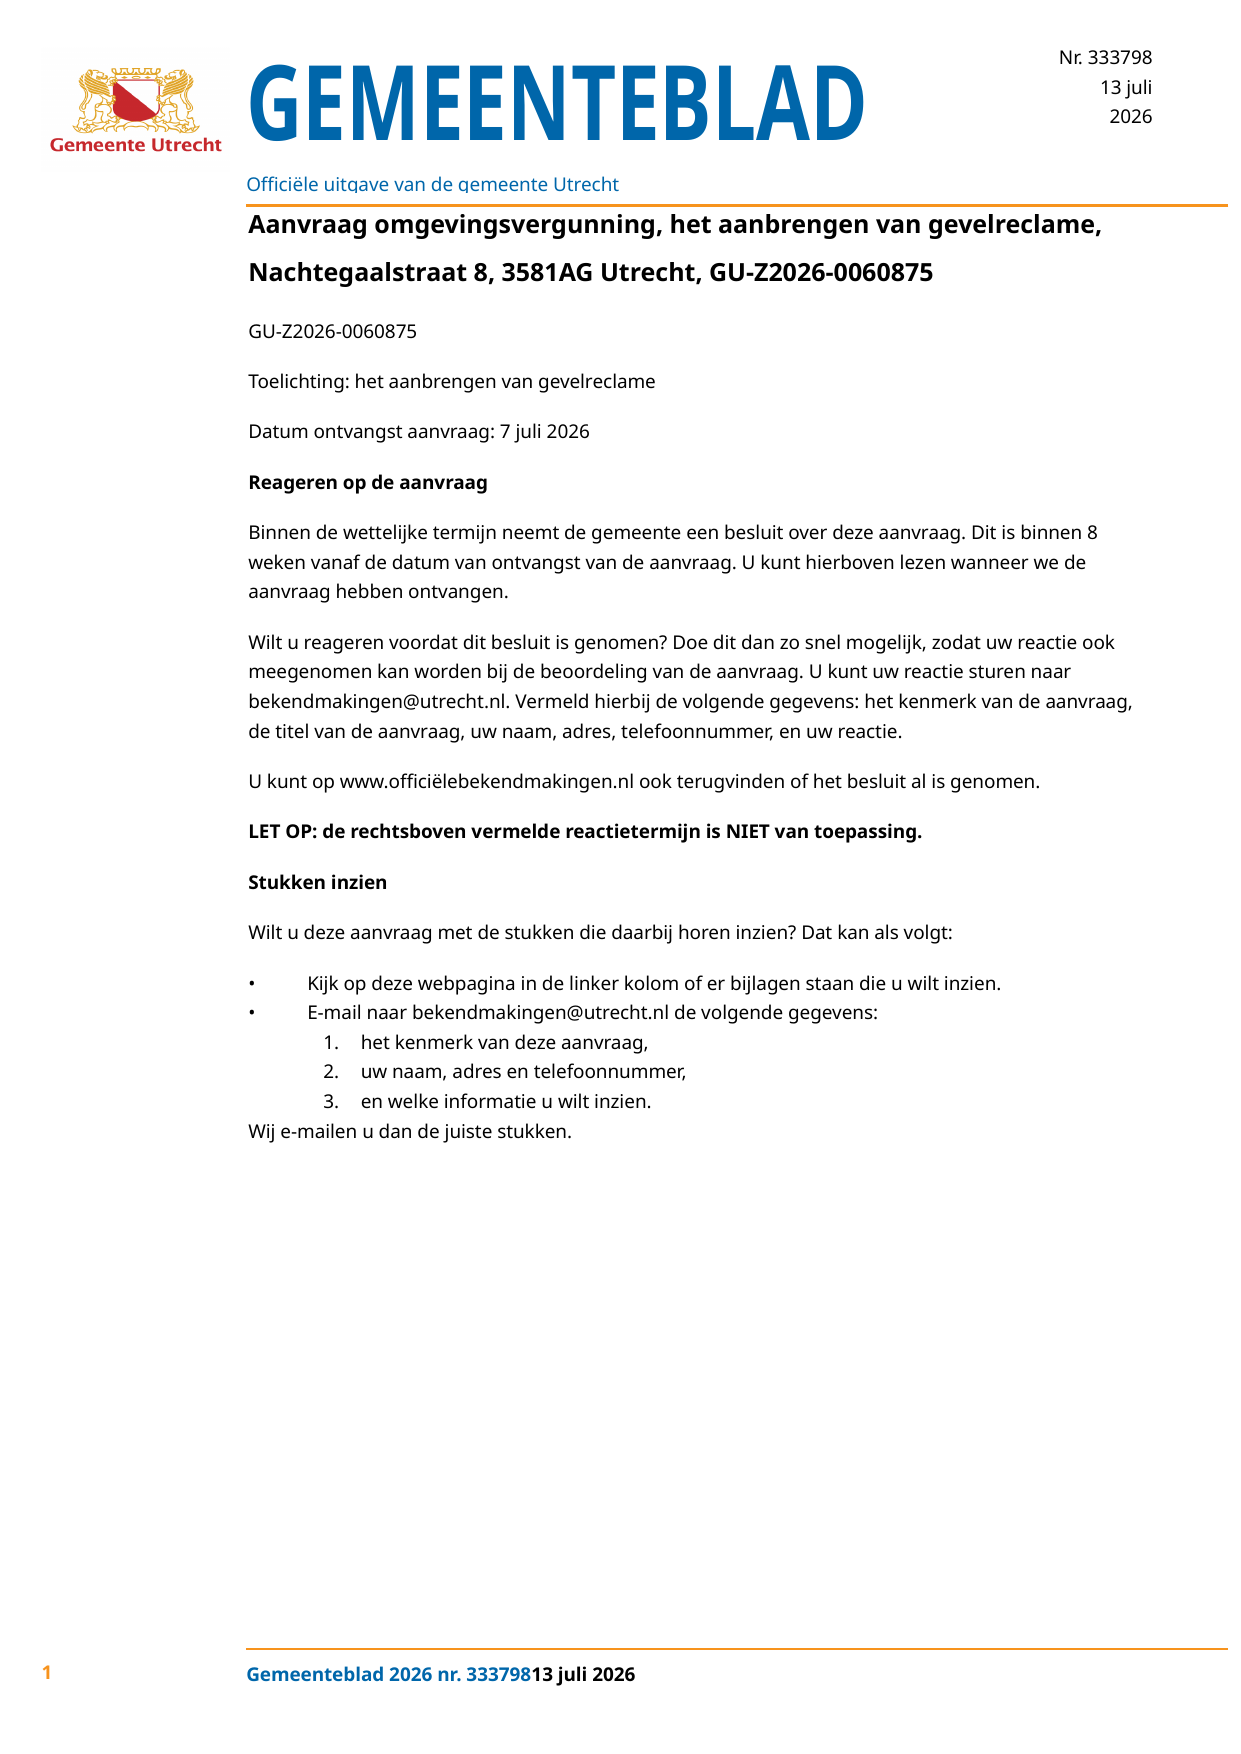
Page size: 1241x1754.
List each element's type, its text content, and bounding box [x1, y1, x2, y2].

list het kenmerk van deze aanvraag, [323, 1029, 1152, 1055]
text Datum ontvangst aanvraag: 7 juli 2026 [248, 419, 1152, 444]
list en welke informatie u wilt inzien. [323, 1088, 1152, 1114]
list uw naam, adres en telefoonnummer, [323, 1059, 1152, 1084]
text U kunt op www.officiëlebekendmakingen.nl ook terugvinden of het besluit al is genomen. [248, 768, 1152, 794]
text Reageren op de aanvraag [248, 469, 1152, 495]
text GU-Z2026-0060875 [248, 318, 1152, 344]
picture [41, 47, 231, 172]
text Stukken inzien [248, 869, 1152, 895]
list E-mail naar bekendmakingen@utrecht.nl de volgende gegevens: [248, 999, 1152, 1025]
text Aanvraag omgevingsvergunning, het aanbrengen van gevelreclame, Nachtegaalstraat 8, 3581AG Utrecht, GU-Z2026-0060875 [248, 207, 1152, 288]
text Wilt u reageren voordat dit besluit is genomen? Doe dit dan zo snel mogelijk, zodat uw reactie ook meegenomen kan worden bij de beoordeling van de aanvraag. U kunt uw reactie sturen naar bekendmakingen@utrecht.nl. Vermeld hierbij de volgende gegevens: het kenmerk van de aanvraag, de titel van de aanvraag, uw naam, adres, telefoonnummer, en uw reactie. [248, 629, 1152, 744]
text Wij e-mailen u dan de juiste stukken. [248, 1118, 1152, 1144]
text Binnen de wettelijke termijn neemt de gemeente een besluit over deze aanvraag. Dit is binnen 8 weken vanaf de datum van ontvangst van de aanvraag. U kunt hierboven lezen wanneer we de aanvraag hebben ontvangen. [248, 519, 1152, 604]
list Kijk op deze webpagina in de linker kolom of er bijlagen staan die u wilt inzien. [248, 970, 1152, 996]
text LET OP: de rechtsboven vermelde reactietermijn is NIET van toepassing. [248, 819, 1152, 844]
text Toelichting: het aanbrengen van gevelreclame [248, 368, 1152, 394]
text Wilt u deze aanvraag met de stukken die daarbij horen inzien? Dat kan als volgt: [248, 919, 1152, 945]
